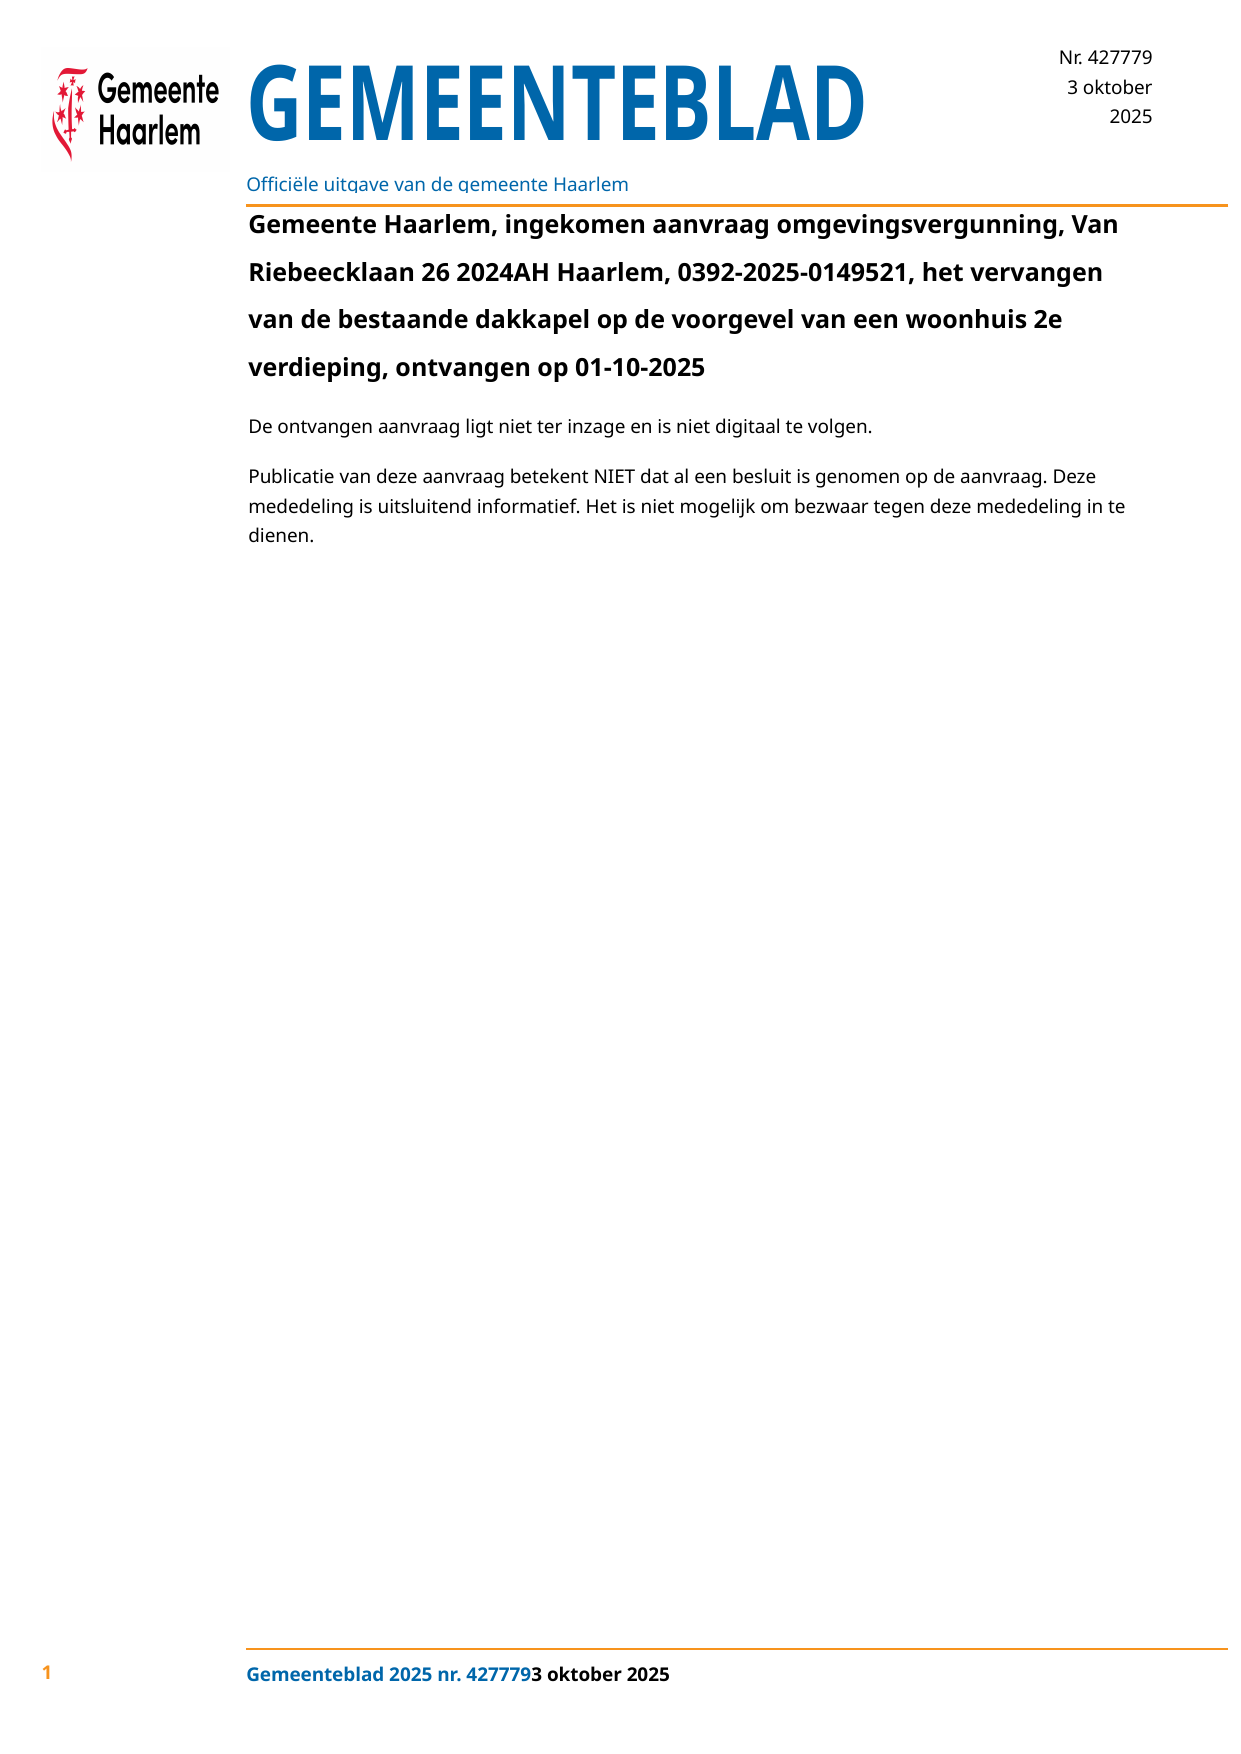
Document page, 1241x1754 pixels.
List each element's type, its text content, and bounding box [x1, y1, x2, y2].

text Publicatie van deze aanvraag betekent NIET dat al een besluit is genomen op de aanvraag. Deze mededeling is uitsluitend informatief. Het is niet mogelijk om bezwaar tegen deze mededeling in te dienen. [248, 463, 1152, 548]
text De ontvangen aanvraag ligt niet ter inzage en is niet digitaal te volgen. [248, 413, 1152, 439]
picture [41, 47, 231, 172]
text Gemeente Haarlem, ingekomen aanvraag omgevingsvergunning, Van Riebeecklaan 26 2024AH Haarlem, 0392-2025-0149521, het vervangen van de bestaande dakkapel op de voorgevel van een woonhuis 2e verdieping, ontvangen op 01-10-2025 [248, 207, 1152, 384]
